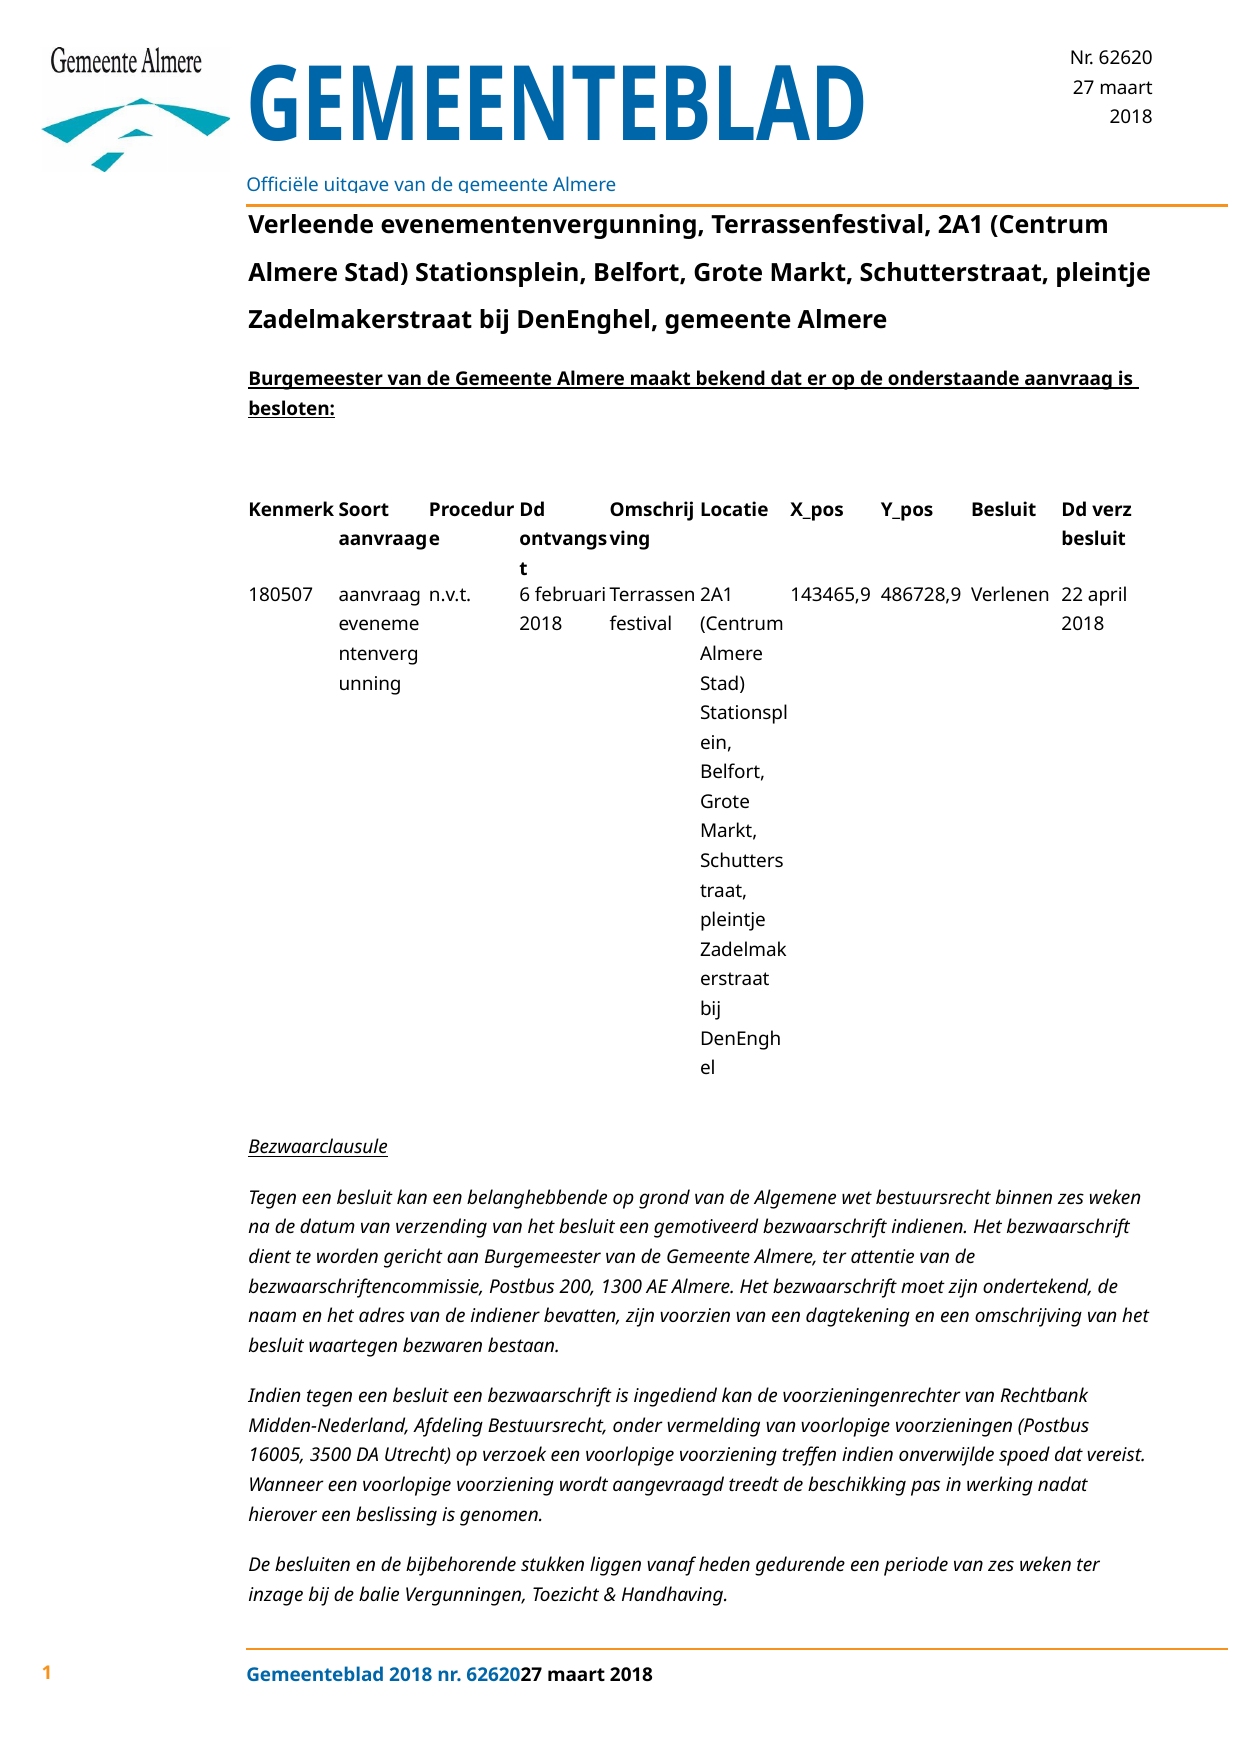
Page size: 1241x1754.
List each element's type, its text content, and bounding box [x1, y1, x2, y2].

table_cell 22 april 2018 [1061, 581, 1152, 1080]
table_header Dd ontvangst [519, 496, 609, 581]
table_cell 486728,9 [881, 581, 971, 1080]
table_header Kenmerk [248, 496, 338, 581]
text Burgemeester van de Gemeente Almere maakt bekend dat er op de onderstaande aanvraag is besloten: [248, 366, 1152, 421]
text Bezwaarclausule [248, 1134, 1152, 1159]
table_cell aanvraag evenementenvergunning [338, 581, 429, 1080]
table_header Soort aanvraag [338, 496, 429, 581]
table_cell 6 februari 2018 [519, 581, 609, 1080]
table_cell 180507 [248, 581, 338, 1080]
table_header Procedure [429, 496, 519, 581]
table_header Omschrijving [609, 496, 700, 581]
table_header Dd verz besluit [1061, 496, 1152, 581]
text Tegen een besluit kan een belanghebbende op grond van de Algemene wet bestuursrecht binnen zes weken na de datum van verzending van het besluit een gemotiveerd bezwaarschrift indienen. Het bezwaarschrift dient te worden gericht aan Burgemeester van de Gemeente Almere, ter attentie van de bezwaarschriftencommissie, Postbus 200, 1300 AE Almere. Het bezwaarschrift moet zijn ondertekend, de naam en het adres van de indiener bevatten, zijn voorzien van een dagtekening en een omschrijving van het besluit waartegen bezwaren bestaan. [248, 1184, 1152, 1358]
picture [41, 47, 231, 172]
text Indien tegen een besluit een bezwaarschrift is ingediend kan de voorzieningenrechter van Rechtbank Midden-Nederland, Afdeling Bestuursrecht, onder vermelding van voorlopige voorzieningen (Postbus 16005, 3500 DA Utrecht) op verzoek een voorlopige voorziening treffen indien onverwijlde spoed dat vereist. Wanneer een voorlopige voorziening wordt aangevraagd treedt de beschikking pas in werking nadat hierover een beslissing is genomen. [248, 1382, 1152, 1526]
table_cell Terrassenfestival [609, 581, 700, 1080]
text Verleende evenementenvergunning, Terrassenfestival, 2A1 (Centrum Almere Stad) Stationsplein, Belfort, Grote Markt, Schutterstraat, pleintje Zadelmakerstraat bij DenEnghel, gemeente Almere [248, 207, 1152, 336]
table_cell Verlenen [971, 581, 1061, 1080]
table_header Besluit [971, 496, 1061, 581]
table_cell n.v.t. [429, 581, 519, 1080]
table_cell 2A1 (Centrum Almere Stad) Stationsplein, Belfort, Grote Markt, Schutterstraat, pleintje Zadelmakerstraat bij DenEnghel [700, 581, 790, 1080]
table_header Locatie [700, 496, 790, 581]
table_header X_pos [790, 496, 881, 581]
text De besluiten en de bijbehorende stukken liggen vanaf heden gedurende een periode van zes weken ter inzage bij de balie Vergunningen, Toezicht & Handhaving. [248, 1551, 1152, 1606]
table_header Y_pos [881, 496, 971, 581]
table_cell 143465,9 [790, 581, 881, 1080]
